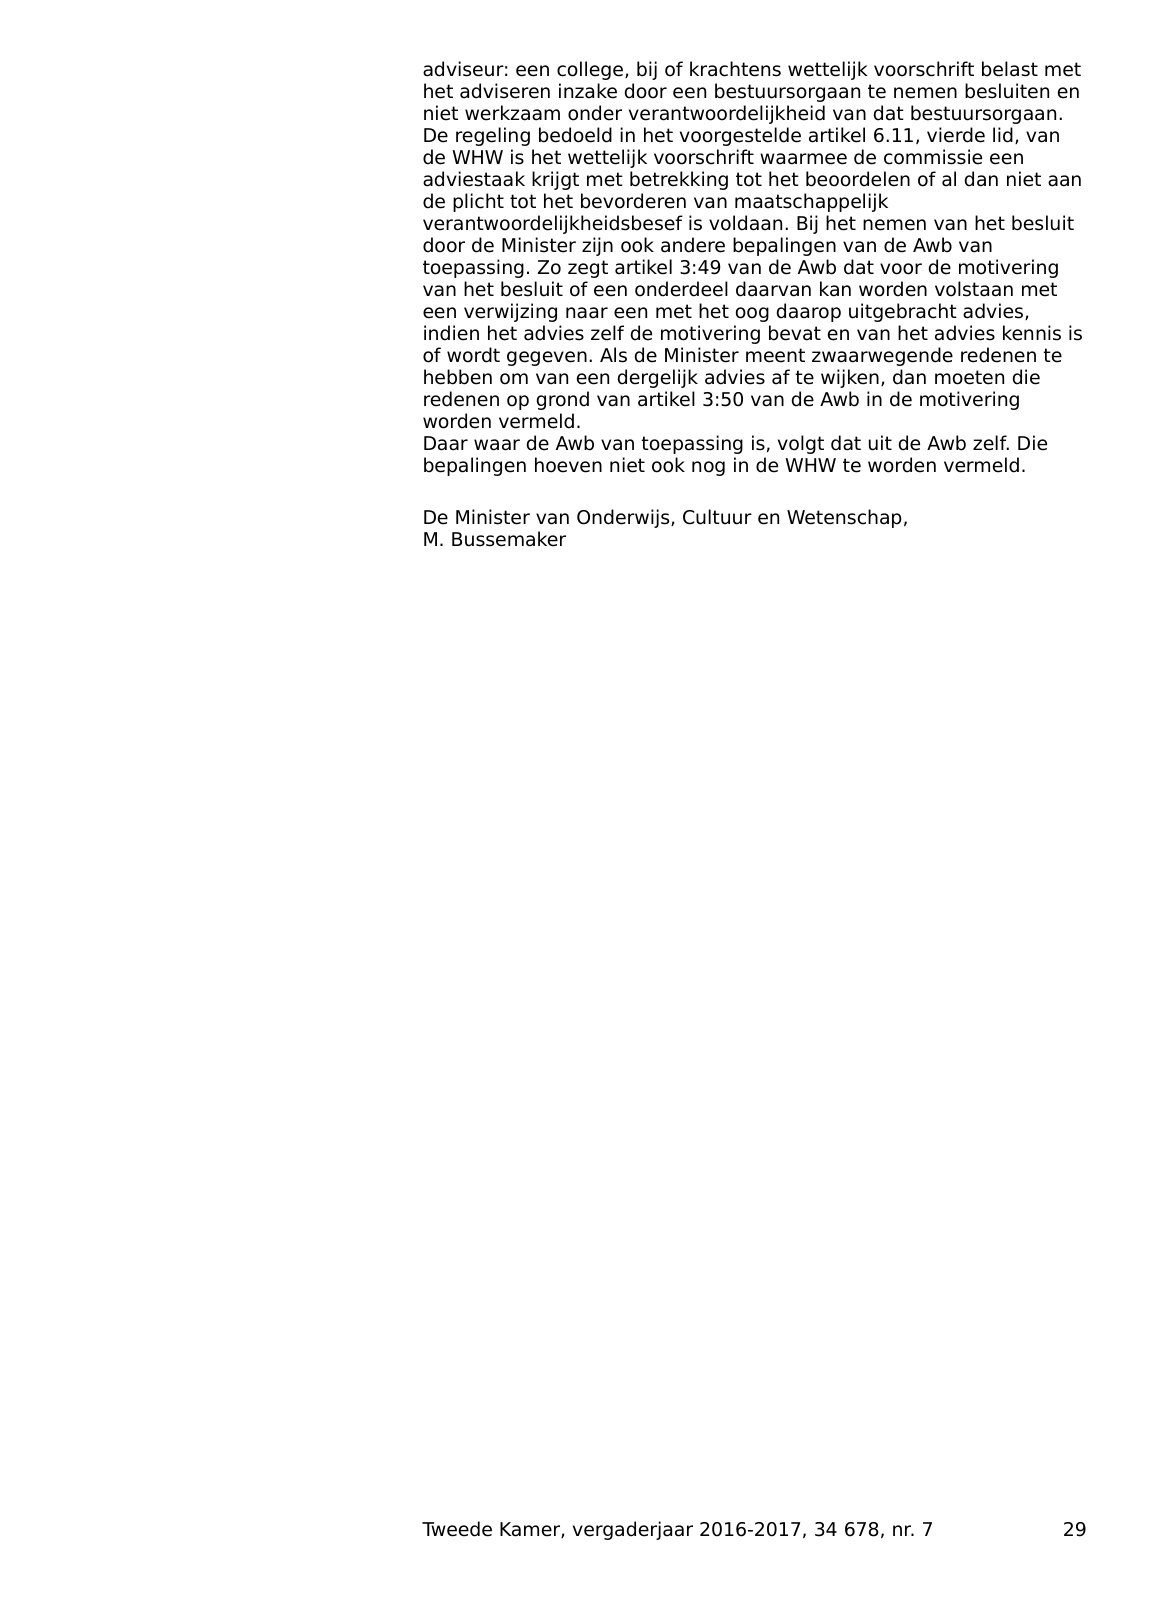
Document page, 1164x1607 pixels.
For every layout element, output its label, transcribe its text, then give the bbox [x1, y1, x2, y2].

text adviseur: een college, bij of krachtens wettelijk voorschrift belast met het adviseren inzake door een bestuursorgaan te nemen besluiten en niet werkzaam onder verantwoordelijkheid van dat bestuursorgaan. De regeling bedoeld in het voorgestelde artikel 6.11, vierde lid, van de WHW is het wettelijk voorschrift waarmee de commissie een adviestaak krijgt met betrekking tot het beoordelen of al dan niet aan de plicht tot het bevorderen van maatschappelijk verantwoordelijkheidsbesef is voldaan. Bij het nemen van het besluit door de Minister zijn ook andere bepalingen van de Awb van toepassing. Zo zegt artikel 3:49 van de Awb dat voor de motivering van het besluit of een onderdeel daarvan kan worden volstaan met een verwijzing naar een met het oog daarop uitgebracht advies, indien het advies zelf de motivering bevat en van het advies kennis is of wordt gegeven. Als de Minister meent zwaarwegende redenen te hebben om van een dergelijk advies af te wijken, dan moeten die redenen op grond van artikel 3:50 van de Awb in de motivering worden vermeld. [422, 59, 1087, 433]
text Daar waar de Awb van toepassing is, volgt dat uit de Awb zelf. Die bepalingen hoeven niet ook nog in de WHW te worden vermeld. [422, 433, 1087, 477]
text De Minister van Onderwijs, Cultuur en Wetenschap, M. Bussemaker [422, 507, 1087, 551]
